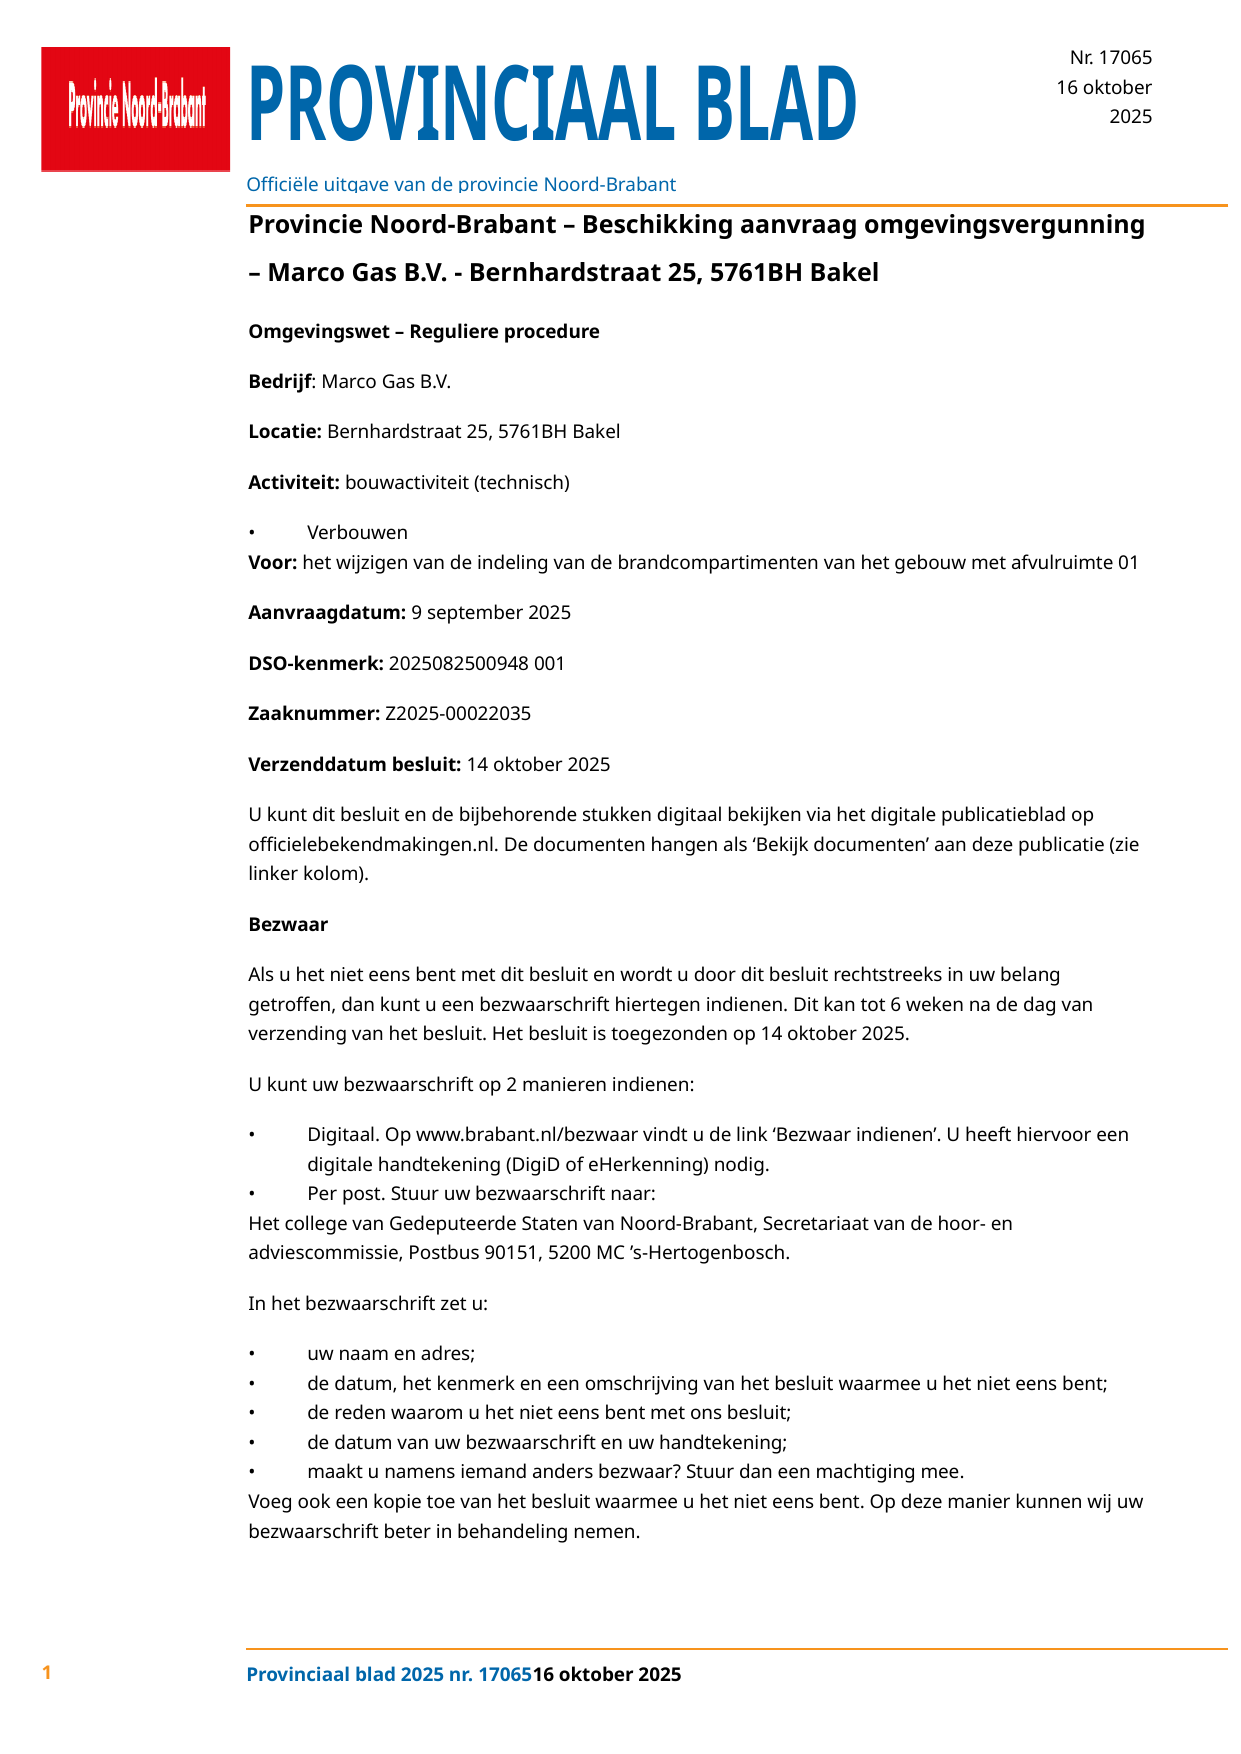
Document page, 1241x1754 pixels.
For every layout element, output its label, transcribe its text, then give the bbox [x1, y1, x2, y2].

text Als u het niet eens bent met dit besluit en wordt u door dit besluit rechtstreeks in uw belang getroffen, dan kunt u een bezwaarschrift hiertegen indienen. Dit kan tot 6 weken na de dag van verzending van het besluit. Het besluit is toegezonden op 14 oktober 2025. [248, 961, 1152, 1046]
text In het bezwaarschrift zet u: [248, 1290, 1152, 1316]
text Locatie: Bernhardstraat 25, 5761BH Bakel [248, 419, 1152, 444]
list Digitaal. Op www.brabant.nl/bezwaar vindt u de link ‘Bezwaar indienen’. U heeft hiervoor een digitale handtekening (DigiD of eHerkenning) nodig. [248, 1121, 1152, 1177]
text Het college van Gedeputeerde Staten van Noord-Brabant, Secretariaat van de hoor- en adviescommissie, Postbus 90151, 5200 MC ’s‑Hertogenbosch. [248, 1210, 1152, 1265]
text Provincie Noord-Brabant – Beschikking aanvraag omgevingsvergunning – Marco Gas B.V. - Bernhardstraat 25, 5761BH Bakel [248, 207, 1152, 288]
list de datum van uw bezwaarschrift en uw handtekening; [248, 1429, 1152, 1455]
list maakt u namens iemand anders bezwaar? Stuur dan een machtiging mee. [248, 1459, 1152, 1484]
text Zaaknummer: Z2025-00022035 [248, 700, 1152, 726]
text Activiteit: bouwactiviteit (technisch) [248, 469, 1152, 495]
text Verzenddatum besluit: 14 oktober 2025 [248, 751, 1152, 777]
list Verbouwen [248, 519, 1152, 545]
text Omgevingswet – Reguliere procedure [248, 318, 1152, 344]
list de datum, het kenmerk en een omschrijving van het besluit waarmee u het niet eens bent; [248, 1370, 1152, 1396]
list uw naam en adres; [248, 1340, 1152, 1366]
list de reden waarom u het niet eens bent met ons besluit; [248, 1399, 1152, 1425]
text Bedrijf: Marco Gas B.V. [248, 368, 1152, 394]
text DSO-kenmerk: 2025082500948 001 [248, 650, 1152, 676]
text Voeg ook een kopie toe van het besluit waarmee u het niet eens bent. Op deze manier kunnen wij uw bezwaarschrift beter in behandeling nemen. [248, 1488, 1152, 1544]
list Per post. Stuur uw bezwaarschrift naar: [248, 1180, 1152, 1206]
text U kunt dit besluit en de bijbehorende stukken digitaal bekijken via het digitale publicatieblad op officielebekendmakingen.nl. De documenten hangen als ‘Bekijk documenten’ aan deze publicatie (zie linker kolom). [248, 801, 1152, 886]
picture [41, 47, 231, 172]
text Bezwaar [248, 911, 1152, 937]
text Aanvraagdatum: 9 september 2025 [248, 599, 1152, 625]
text Voor: het wijzigen van de indeling van de brandcompartimenten van het gebouw met afvulruimte 01 [248, 549, 1152, 575]
text U kunt uw bezwaarschrift op 2 manieren indienen: [248, 1071, 1152, 1097]
